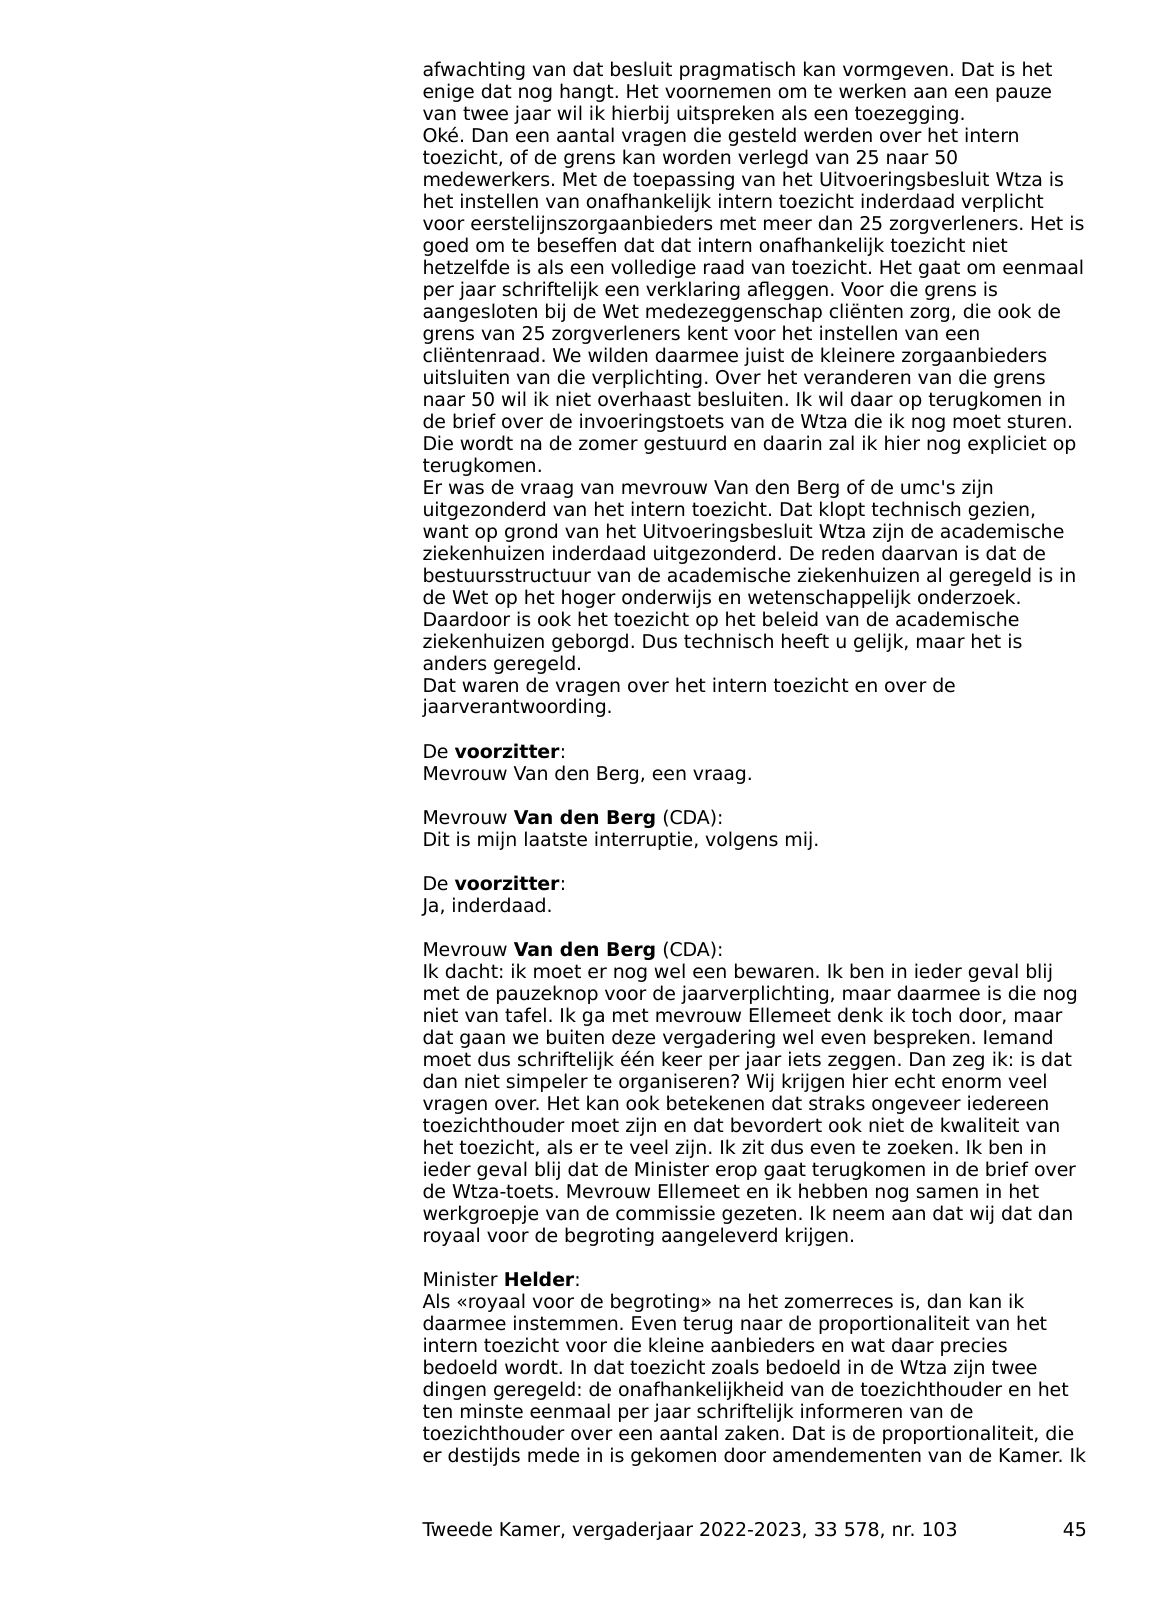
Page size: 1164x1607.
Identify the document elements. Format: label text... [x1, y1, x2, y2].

text Mevrouw Van den Berg, een vraag. [422, 763, 1087, 784]
text Ik dacht: ik moet er nog wel een bewaren. Ik ben in ieder geval blij met de pauzeknop voor de jaarverplichting, maar daarmee is die nog niet van tafel. Ik ga met mevrouw Ellemeet denk ik toch door, maar dat gaan we buiten deze vergadering wel even bespreken. Iemand moet dus schriftelijk één keer per jaar iets zeggen. Dan zeg ik: is dat dan niet simpeler te organiseren? Wij krijgen hier echt enorm veel vragen over. Het kan ook betekenen dat straks ongeveer iedereen toezichthouder moet zijn en dat bevordert ook niet de kwaliteit van het toezicht, als er te veel zijn. Ik zit dus even te zoeken. Ik ben in ieder geval blij dat de Minister erop gaat terugkomen in de brief over de Wtza-toets. Mevrouw Ellemeet en ik hebben nog samen in het werkgroepje van de commissie gezeten. Ik neem aan dat wij dat dan royaal voor de begroting aangeleverd krijgen. [422, 961, 1087, 1247]
text Mevrouw Van den Berg (CDA): [422, 807, 1087, 829]
text Oké. Dan een aantal vragen die gesteld werden over het intern toezicht, of de grens kan worden verlegd van 25 naar 50 medewerkers. Met de toepassing van het Uitvoeringsbesluit Wtza is het instellen van onafhankelijk intern toezicht inderdaad verplicht voor eerstelijnszorgaanbieders met meer dan 25 zorgverleners. Het is goed om te beseffen dat dat intern onafhankelijk toezicht niet hetzelfde is als een volledige raad van toezicht. Het gaat om eenmaal per jaar schriftelijk een verklaring afleggen. Voor die grens is aangesloten bij de Wet medezeggenschap cliënten zorg, die ook de grens van 25 zorgverleners kent voor het instellen van een cliëntenraad. We wilden daarmee juist de kleinere zorgaanbieders uitsluiten van die verplichting. Over het veranderen van die grens naar 50 wil ik niet overhaast besluiten. Ik wil daar op terugkomen in de brief over de invoeringstoets van de Wtza die ik nog moet sturen. Die wordt na de zomer gestuurd en daarin zal ik hier nog expliciet op terugkomen. [422, 125, 1087, 477]
text Ja, inderdaad. [422, 895, 1087, 917]
text Er was de vraag van mevrouw Van den Berg of de umc's zijn uitgezonderd van het intern toezicht. Dat klopt technisch gezien, want op grond van het Uitvoeringsbesluit Wtza zijn de academische ziekenhuizen inderdaad uitgezonderd. De reden daarvan is dat de bestuursstructuur van de academische ziekenhuizen al geregeld is in de Wet op het hoger onderwijs en wetenschappelijk onderzoek. Daardoor is ook het toezicht op het beleid van de academische ziekenhuizen geborgd. Dus technisch heeft u gelijk, maar het is anders geregeld. [422, 477, 1087, 674]
text Dat waren de vragen over het intern toezicht en over de jaarverantwoording. [422, 674, 1087, 718]
text De voorzitter: [422, 741, 1087, 763]
text Als «royaal voor de begroting» na het zomerreces is, dan kan ik daarmee instemmen. Even terug naar de proportionaliteit van het intern toezicht voor die kleine aanbieders en wat daar precies bedoeld wordt. In dat toezicht zoals bedoeld in de Wtza zijn twee dingen geregeld: de onafhankelijkheid van de toezichthouder en het ten minste eenmaal per jaar schriftelijk informeren van de toezichthouder over een aantal zaken. Dat is de proportionaliteit, die er destijds mede in is gekomen door amendementen van de Kamer. Ik [422, 1291, 1087, 1467]
text Mevrouw Van den Berg (CDA): [422, 939, 1087, 961]
text afwachting van dat besluit pragmatisch kan vormgeven. Dat is het enige dat nog hangt. Het voornemen om te werken aan een pauze van twee jaar wil ik hierbij uitspreken als een toezegging. [422, 59, 1087, 125]
text Minister Helder: [422, 1269, 1087, 1291]
text Dit is mijn laatste interruptie, volgens mij. [422, 829, 1087, 851]
text De voorzitter: [422, 873, 1087, 895]
